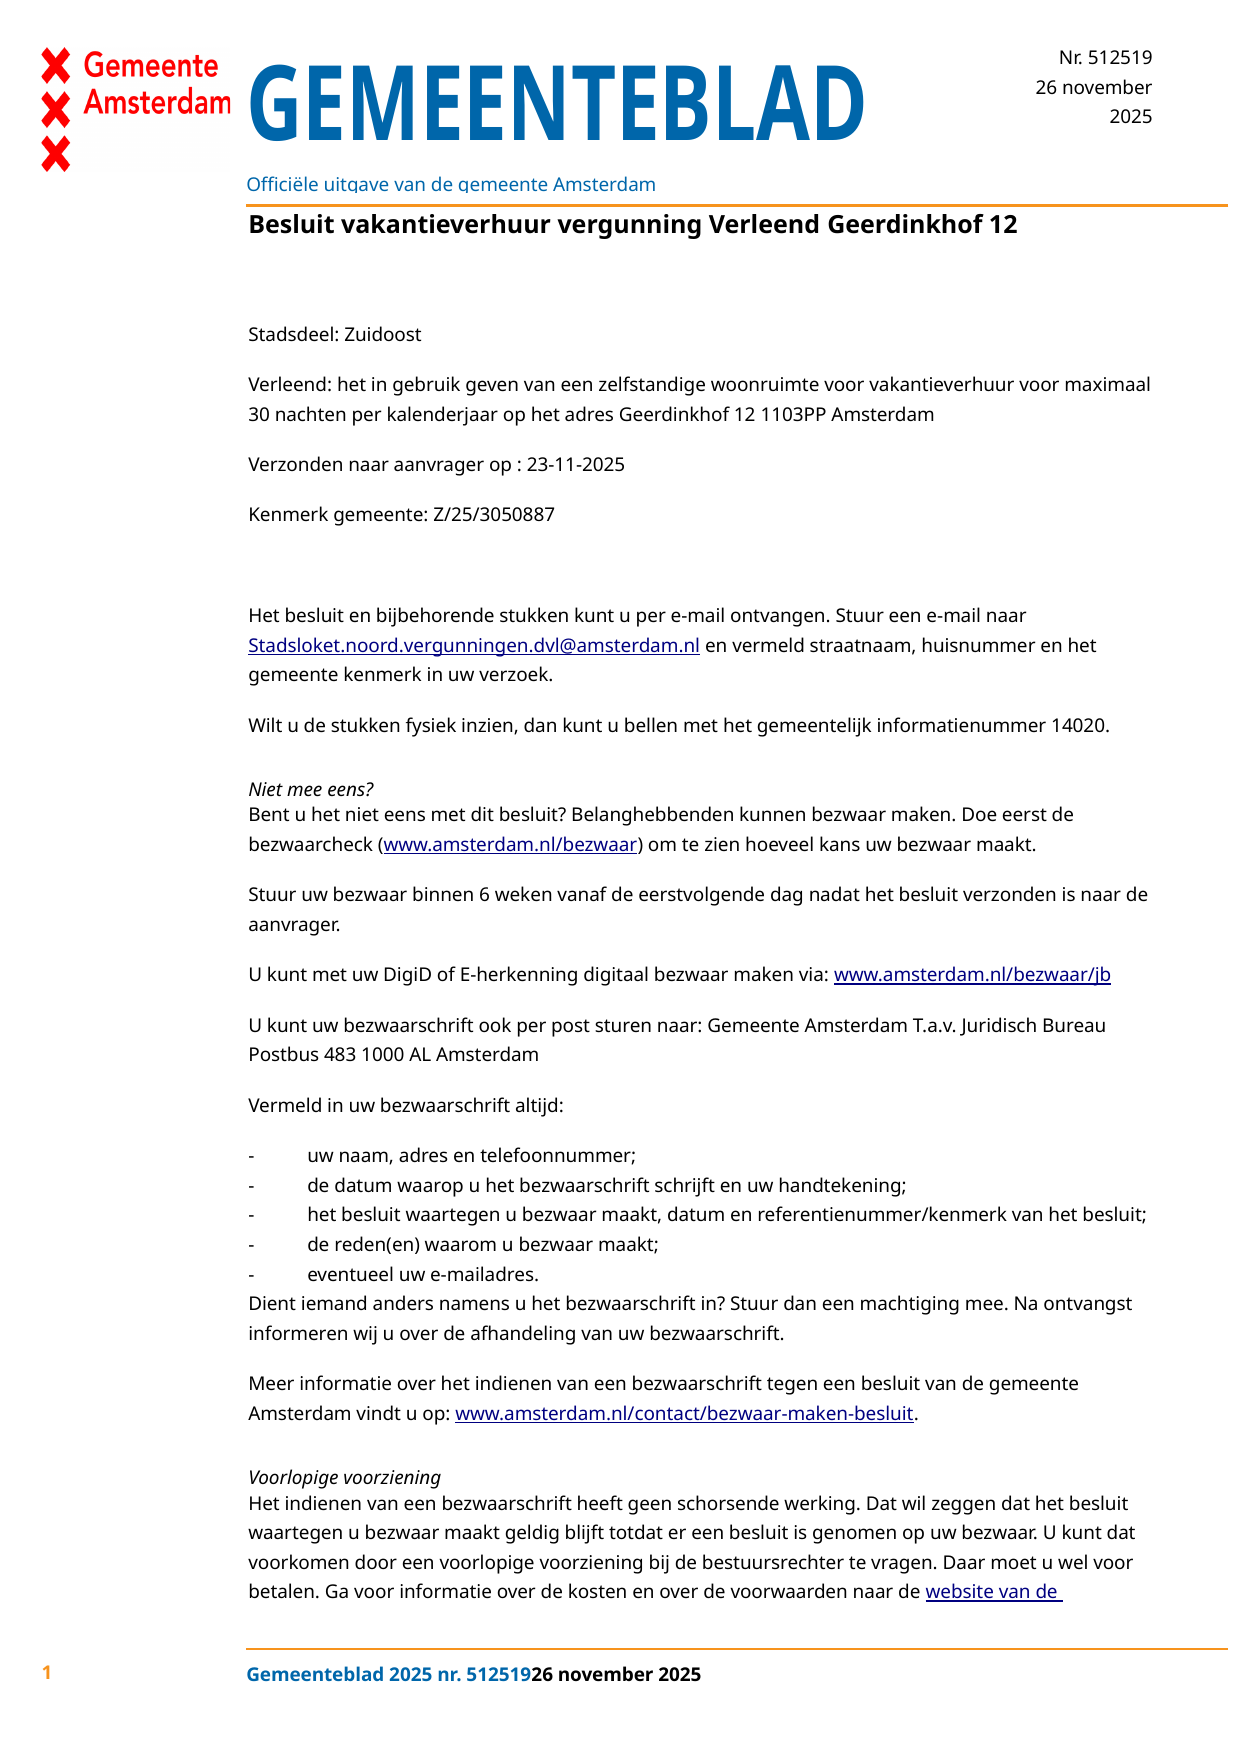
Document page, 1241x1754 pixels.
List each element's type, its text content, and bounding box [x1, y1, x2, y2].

text Verzonden naar aanvrager op : 23-11-2025 [248, 451, 1152, 477]
text Vermeld in uw bezwaarschrift altijd: [248, 1092, 1152, 1118]
text Kenmerk gemeente: Z/25/3050887 [248, 502, 1152, 527]
text Het indienen van een bezwaarschrift heeft geen schorsende werking. Dat wil zeggen dat het besluit waartegen u bezwaar maakt geldig blijft totdat er een besluit is genomen op uw bezwaar. U kunt dat voorkomen door een voorlopige voorziening bij de bestuursrechter te vragen. Daar moet u wel voor betalen. Ga voor informatie over de kosten en over de voorwaarden naar de website van de [248, 1490, 1152, 1604]
list uw naam, adres en telefoonnummer; [248, 1142, 1152, 1168]
text Het besluit en bijbehorende stukken kunt u per e-mail ontvangen. Stuur een e-mail naar Stadsloket.noord.vergunningen.dvl@amsterdam.nl en vermeld straatnaam, huisnummer en het gemeente kenmerk in uw verzoek. [248, 602, 1152, 687]
text U kunt met uw DigiD of E-herkenning digitaal bezwaar maken via: www.amsterdam.nl/bezwaar/jb [248, 962, 1152, 987]
text Niet mee eens? [248, 776, 1152, 802]
text Verleend: het in gebruik geven van een zelfstandige woonruimte voor vakantieverhuur voor maximaal 30 nachten per kalenderjaar op het adres Geerdinkhof 12 1103PP Amsterdam [248, 371, 1152, 426]
text Bent u het niet eens met dit besluit? Belanghebbenden kunnen bezwaar maken. Doe eerst de bezwaarcheck (www.amsterdam.nl/bezwaar) om te zien hoeveel kans uw bezwaar maakt. [248, 802, 1152, 857]
list de datum waarop u het bezwaarschrift schrijft en uw handtekening; [248, 1172, 1152, 1198]
text U kunt uw bezwaarschrift ook per post sturen naar: Gemeente Amsterdam T.a.v. Juridisch Bureau Postbus 483 1000 AL Amsterdam [248, 1012, 1152, 1067]
list eventueel uw e-mailadres. [248, 1261, 1152, 1287]
text Stuur uw bezwaar binnen 6 weken vanaf de eerstvolgende dag nadat het besluit verzonden is naar de aanvrager. [248, 882, 1152, 937]
list het besluit waartegen u bezwaar maakt, datum en referentienummer/kenmerk van het besluit; [248, 1202, 1152, 1227]
picture [41, 47, 231, 172]
text Meer informatie over het indienen van een bezwaarschrift tegen een besluit van de gemeente Amsterdam vindt u op: www.amsterdam.nl/contact/bezwaar-maken-besluit. [248, 1370, 1152, 1426]
text Dient iemand anders namens u het bezwaarschrift in? Stuur dan een machtiging mee. Na ontvangst informeren wij u over de afhandeling van uw bezwaarschrift. [248, 1290, 1152, 1346]
text Stadsdeel: Zuidoost [248, 321, 1152, 346]
list de reden(en) waarom u bezwaar maakt; [248, 1231, 1152, 1257]
text Besluit vakantieverhuur vergunning Verleend Geerdinkhof 12 [248, 207, 1152, 241]
text Voorlopige voorziening [248, 1464, 1152, 1490]
text Wilt u de stukken fysiek inzien, dan kunt u bellen met het gemeentelijk informatienummer 14020. [248, 712, 1152, 738]
